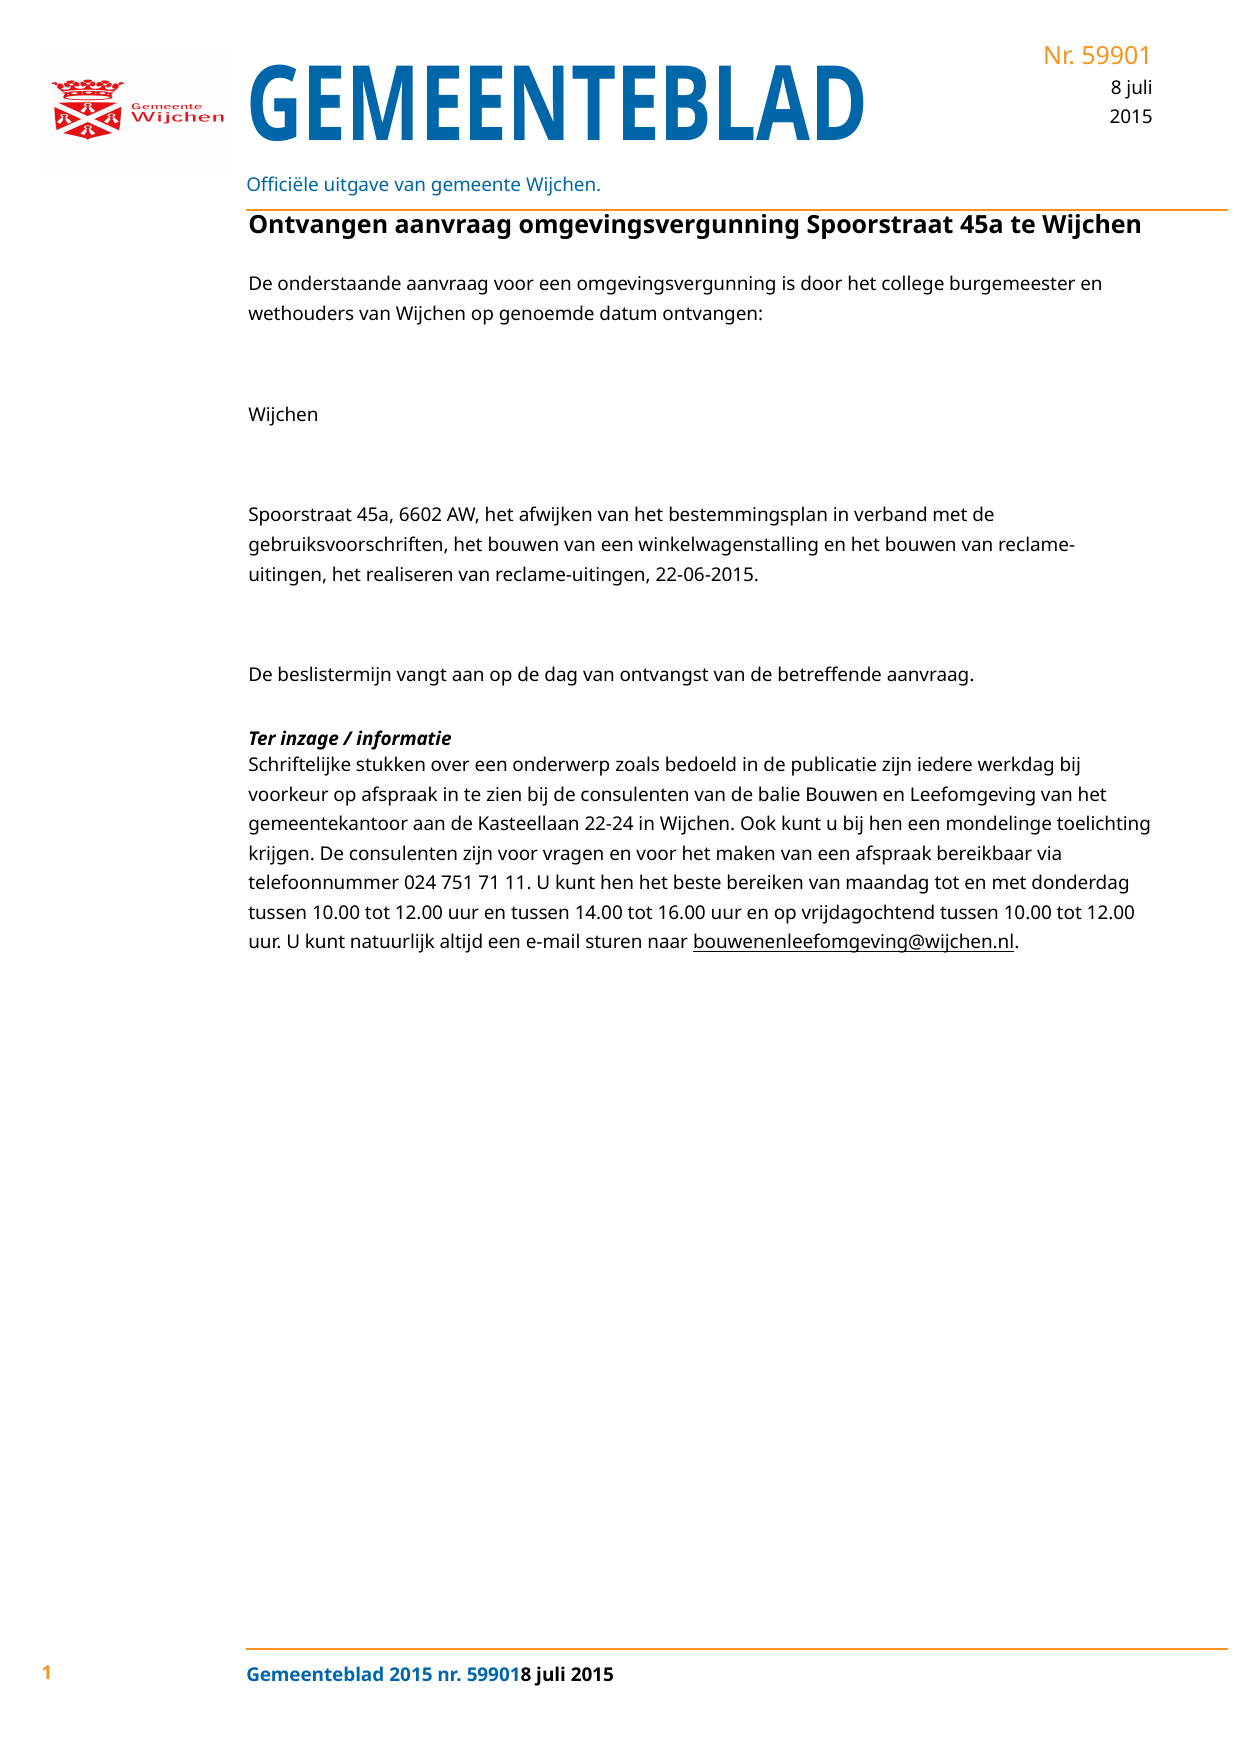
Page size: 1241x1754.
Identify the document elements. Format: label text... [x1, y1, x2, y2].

text Spoorstraat 45a, 6602 AW, het afwijken van het bestemmingsplan in verband met de gebruiksvoorschriften, het bouwen van een winkelwagenstalling en het bouwen van reclame-uitingen, het realiseren van reclame-uitingen, 22-06-2015. [248, 502, 1152, 586]
text Ontvangen aanvraag omgevingsvergunning Spoorstraat 45a te Wijchen [248, 211, 1152, 241]
picture [41, 47, 231, 172]
text Wijchen [248, 401, 1152, 426]
text Schriftelijke stukken over een onderwerp zoals bedoeld in de publicatie zijn iedere werkdag bij voorkeur op afspraak in te zien bij de consulenten van de balie Bouwen en Leefomgeving van het gemeentekantoor aan de Kasteellaan 22-24 in Wijchen. Ook kunt u bij hen een mondelinge toelichting krijgen. De consulenten zijn voor vragen en voor het maken van een afspraak bereikbaar via telefoonnummer 024 751 71 11. U kunt hen het beste bereiken van maandag tot en met donderdag tussen 10.00 tot 12.00 uur en tussen 14.00 tot 16.00 uur en op vrijdagochtend tussen 10.00 tot 12.00 uur. U kunt natuurlijk altijd een e-mail sturen naar bouwenenleefomgeving@wijchen.nl. [248, 751, 1152, 954]
text Ter inzage / informatie [248, 726, 1152, 751]
text De beslistermijn vangt aan op de dag van ontvangst van de betreffende aanvraag. [248, 662, 1152, 687]
text De onderstaande aanvraag voor een omgevingsvergunning is door het college burgemeester en wethouders van Wijchen op genoemde datum ontvangen: [248, 270, 1152, 326]
